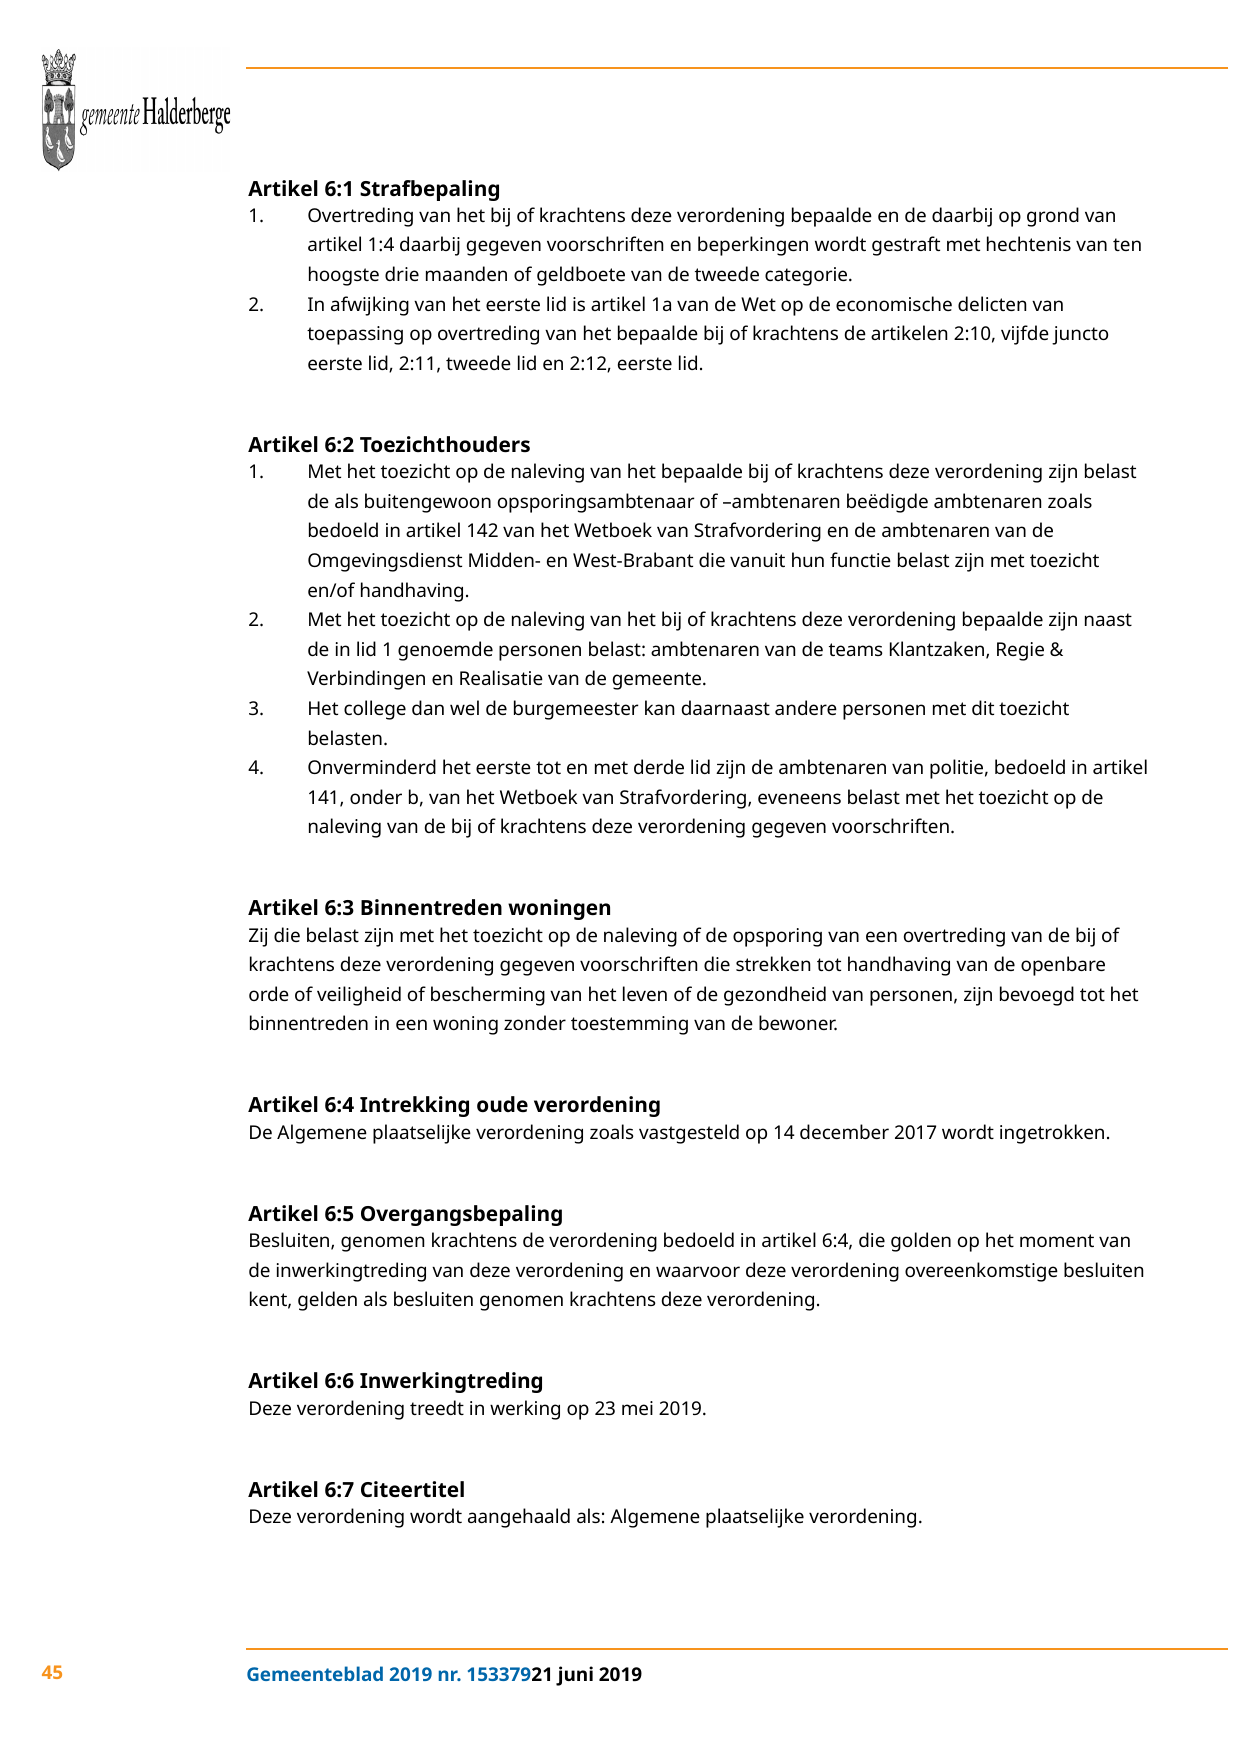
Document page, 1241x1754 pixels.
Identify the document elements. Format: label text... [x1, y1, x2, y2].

text Artikel 6:7 Citeertitel [248, 1475, 1152, 1503]
list Met het toezicht op de naleving van het bij of krachtens deze verordening bepaalde zijn naast de in lid 1 genoemde personen belast: ambtenaren van de teams Klantzaken, Regie & Verbindingen en Realisatie van de gemeente. [248, 606, 1152, 691]
text Artikel 6:3 Binnentreden woningen [248, 893, 1152, 922]
text Deze verordening treedt in werking op 23 mei 2019. [248, 1395, 1152, 1421]
text Artikel 6:1 Strafbepaling [248, 174, 1152, 202]
text De Algemene plaatselijke verordening zoals vastgesteld op 14 december 2017 wordt ingetrokken. [248, 1119, 1152, 1145]
text Artikel 6:5 Overgangsbepaling [248, 1199, 1152, 1227]
text Artikel 6:2 Toezichthouders [248, 430, 1152, 458]
list Het college dan wel de burgemeester kan daarnaast andere personen met dit toezicht belasten. [248, 695, 1152, 750]
text Artikel 6:4 Intrekking oude verordening [248, 1091, 1152, 1119]
list Overtreding van het bij of krachtens deze verordening bepaalde en de daarbij op grond van artikel 1:4 daarbij gegeven voorschriften en beperkingen wordt gestraft met hechtenis van ten hoogste drie maanden of geldboete van de tweede categorie. [248, 202, 1152, 287]
list Onverminderd het eerste tot en met derde lid zijn de ambtenaren van politie, bedoeld in artikel 141, onder b, van het Wetboek van Strafvordering, eveneens belast met het toezicht op de naleving van de bij of krachtens deze verordening gegeven voorschriften. [248, 754, 1152, 839]
list Met het toezicht op de naleving van het bepaalde bij of krachtens deze verordening zijn belast de als buitengewoon opsporingsambtenaar of –ambtenaren beëdigde ambtenaren zoals bedoeld in artikel 142 van het Wetboek van Strafvordering en de ambtenaren van de Omgevingsdienst Midden- en West-Brabant die vanuit hun functie belast zijn met toezicht en/of handhaving. [248, 458, 1152, 602]
list In afwijking van het eerste lid is artikel 1a van de Wet op de economische delicten van toepassing op overtreding van het bepaalde bij of krachtens de artikelen 2:10, vijfde juncto eerste lid, 2:11, tweede lid en 2:12, eerste lid. [248, 291, 1152, 376]
text Deze verordening wordt aangehaald als: Algemene plaatselijke verordening. [248, 1503, 1152, 1529]
text Zij die belast zijn met het toezicht op de naleving of de opsporing van een overtreding van de bij of krachtens deze verordening gegeven voorschriften die strekken tot handhaving van de openbare orde of veiligheid of bescherming van het leven of de gezondheid van personen, zijn bevoegd tot het binnentreden in een woning zonder toestemming van de bewoner. [248, 922, 1152, 1036]
picture [41, 47, 231, 172]
text Besluiten, genomen krachtens de verordening bedoeld in artikel 6:4, die golden op het moment van de inwerkingtreding van deze verordening en waarvoor deze verordening overeenkomstige besluiten kent, gelden als besluiten genomen krachtens deze verordening. [248, 1227, 1152, 1312]
text Artikel 6:6 Inwerkingtreding [248, 1367, 1152, 1395]
